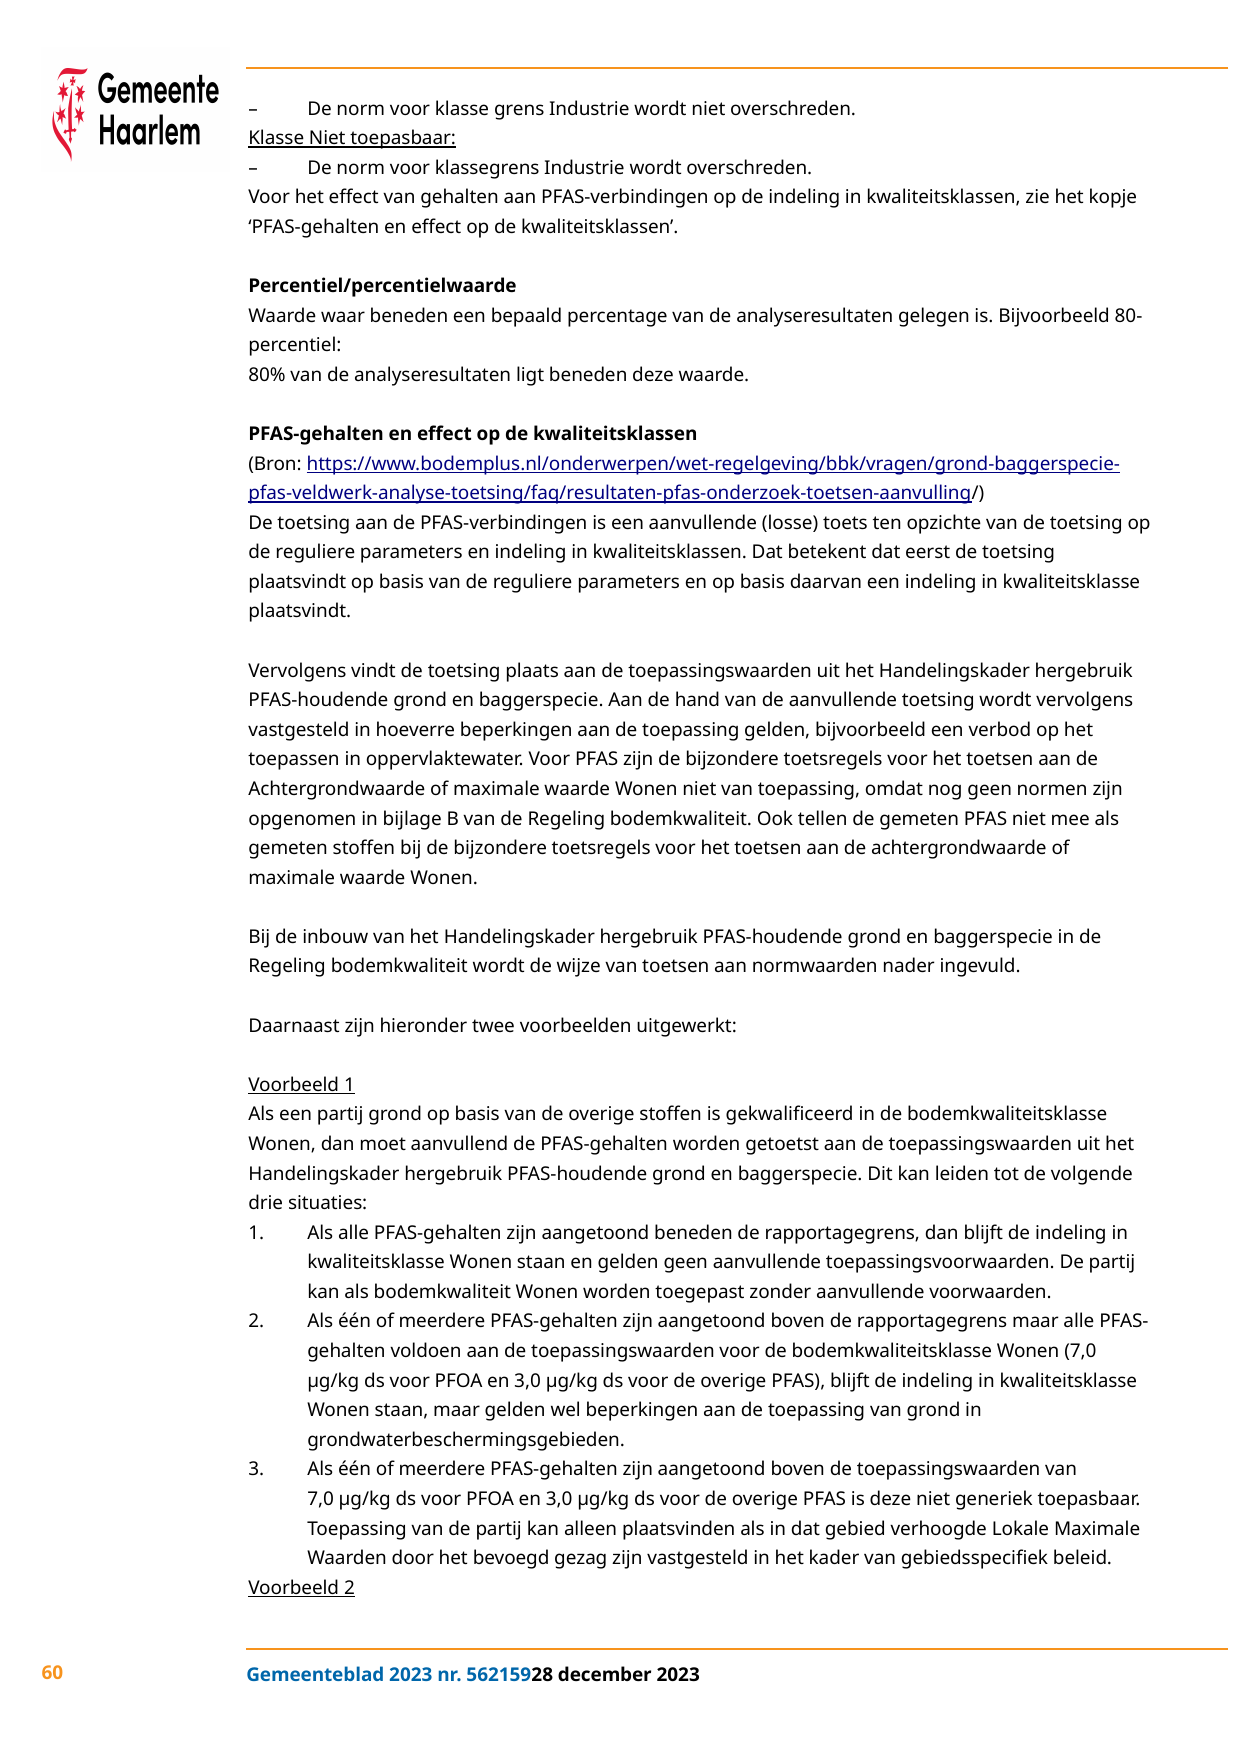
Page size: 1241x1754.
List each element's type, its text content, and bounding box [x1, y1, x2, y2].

text Klasse Niet toepasbaar: [248, 124, 1152, 150]
list Als alle PFAS-gehalten zijn aangetoond beneden de rapportagegrens, dan blijft de indeling in kwaliteitsklasse Wonen staan en gelden geen aanvullende toepassingsvoorwaarden. De partij kan als bodemkwaliteit Wonen worden toegepast zonder aanvullende voorwaarden. [248, 1219, 1152, 1304]
text Voorbeeld 1 [248, 1071, 1152, 1097]
text Bij de inbouw van het Handelingskader hergebruik PFAS-houdende grond en baggerspecie in de Regeling bodemkwaliteit wordt de wijze van toetsen aan normwaarden nader ingevuld. [248, 923, 1152, 978]
list Als één of meerdere PFAS-gehalten zijn aangetoond boven de rapportagegrens maar alle PFAS-gehalten voldoen aan de toepassingswaarden voor de bodemkwaliteitsklasse Wonen (7,0 µg/kg ds voor PFOA en 3,0 µg/kg ds voor de overige PFAS), blijft de indeling in kwaliteitsklasse Wonen staan, maar gelden wel beperkingen aan de toepassing van grond in grondwaterbeschermingsgebieden. [248, 1308, 1152, 1452]
text Daarnaast zijn hieronder twee voorbeelden uitgewerkt: [248, 1012, 1152, 1038]
picture [41, 47, 231, 172]
text Vervolgens vindt de toetsing plaats aan de toepassingswaarden uit het Handelingskader hergebruik PFAS-houdende grond en baggerspecie. Aan de hand van de aanvullende toetsing wordt vervolgens vastgesteld in hoeverre beperkingen aan de toepassing gelden, bijvoorbeeld een verbod op het toepassen in oppervlaktewater. Voor PFAS zijn de bijzondere toetsregels voor het toetsen aan de Achtergrondwaarde of maximale waarde Wonen niet van toepassing, omdat nog geen normen zijn opgenomen in bijlage B van de Regeling bodemkwaliteit. Ook tellen de gemeten PFAS niet mee als gemeten stoffen bij de bijzondere toetsregels voor het toetsen aan de achtergrondwaarde of maximale waarde Wonen. [248, 657, 1152, 890]
text 80% van de analyseresultaten ligt beneden deze waarde. [248, 361, 1152, 387]
text PFAS-gehalten en effect op de kwaliteitsklassen [248, 420, 1152, 446]
text Als een partij grond op basis van de overige stoffen is gekwalificeerd in de bodemkwaliteitsklasse Wonen, dan moet aanvullend de PFAS-gehalten worden getoetst aan de toepassingswaarden uit het Handelingskader hergebruik PFAS-houdende grond en baggerspecie. Dit kan leiden tot de volgende drie situaties: [248, 1101, 1152, 1215]
text Waarde waar beneden een bepaald percentage van de analyseresultaten gelegen is. Bijvoorbeeld 80-percentiel: [248, 302, 1152, 357]
list 7,0 µg/kg ds voor PFOA en 3,0 µg/kg ds voor de overige PFAS is deze niet generiek toepasbaar. Toepassing van de partij kan alleen plaatsvinden als in dat gebied verhoogde Lokale Maximale Waarden door het bevoegd gezag zijn vastgesteld in het kader van gebiedsspecifiek beleid. [248, 1485, 1152, 1570]
text Percentiel/percentielwaarde [248, 272, 1152, 298]
text (Bron: https://www.bodemplus.nl/onderwerpen/wet-regelgeving/bbk/vragen/grond-baggerspecie-pfas-veldwerk-analyse-toetsing/faq/resultaten-pfas-onderzoek-toetsen-aanvulling/) [248, 450, 1152, 505]
text Voorbeeld 2 [248, 1574, 1152, 1600]
text Voor het effect van gehalten aan PFAS-verbindingen op de indeling in kwaliteitsklassen, zie het kopje ‘PFAS-gehalten en effect op de kwaliteitsklassen’. [248, 183, 1152, 239]
text De toetsing aan de PFAS-verbindingen is een aanvullende (losse) toets ten opzichte van de toetsing op de reguliere parameters en indeling in kwaliteitsklassen. Dat betekent dat eerst de toetsing plaatsvindt op basis van de reguliere parameters en op basis daarvan een indeling in kwaliteitsklasse plaatsvindt. [248, 509, 1152, 623]
list De norm voor klasse grens Industrie wordt niet overschreden. [248, 95, 1152, 121]
list De norm voor klassegrens Industrie wordt overschreden. [248, 154, 1152, 180]
list Als één of meerdere PFAS-gehalten zijn aangetoond boven de toepassingswaarden van [248, 1456, 1152, 1481]
